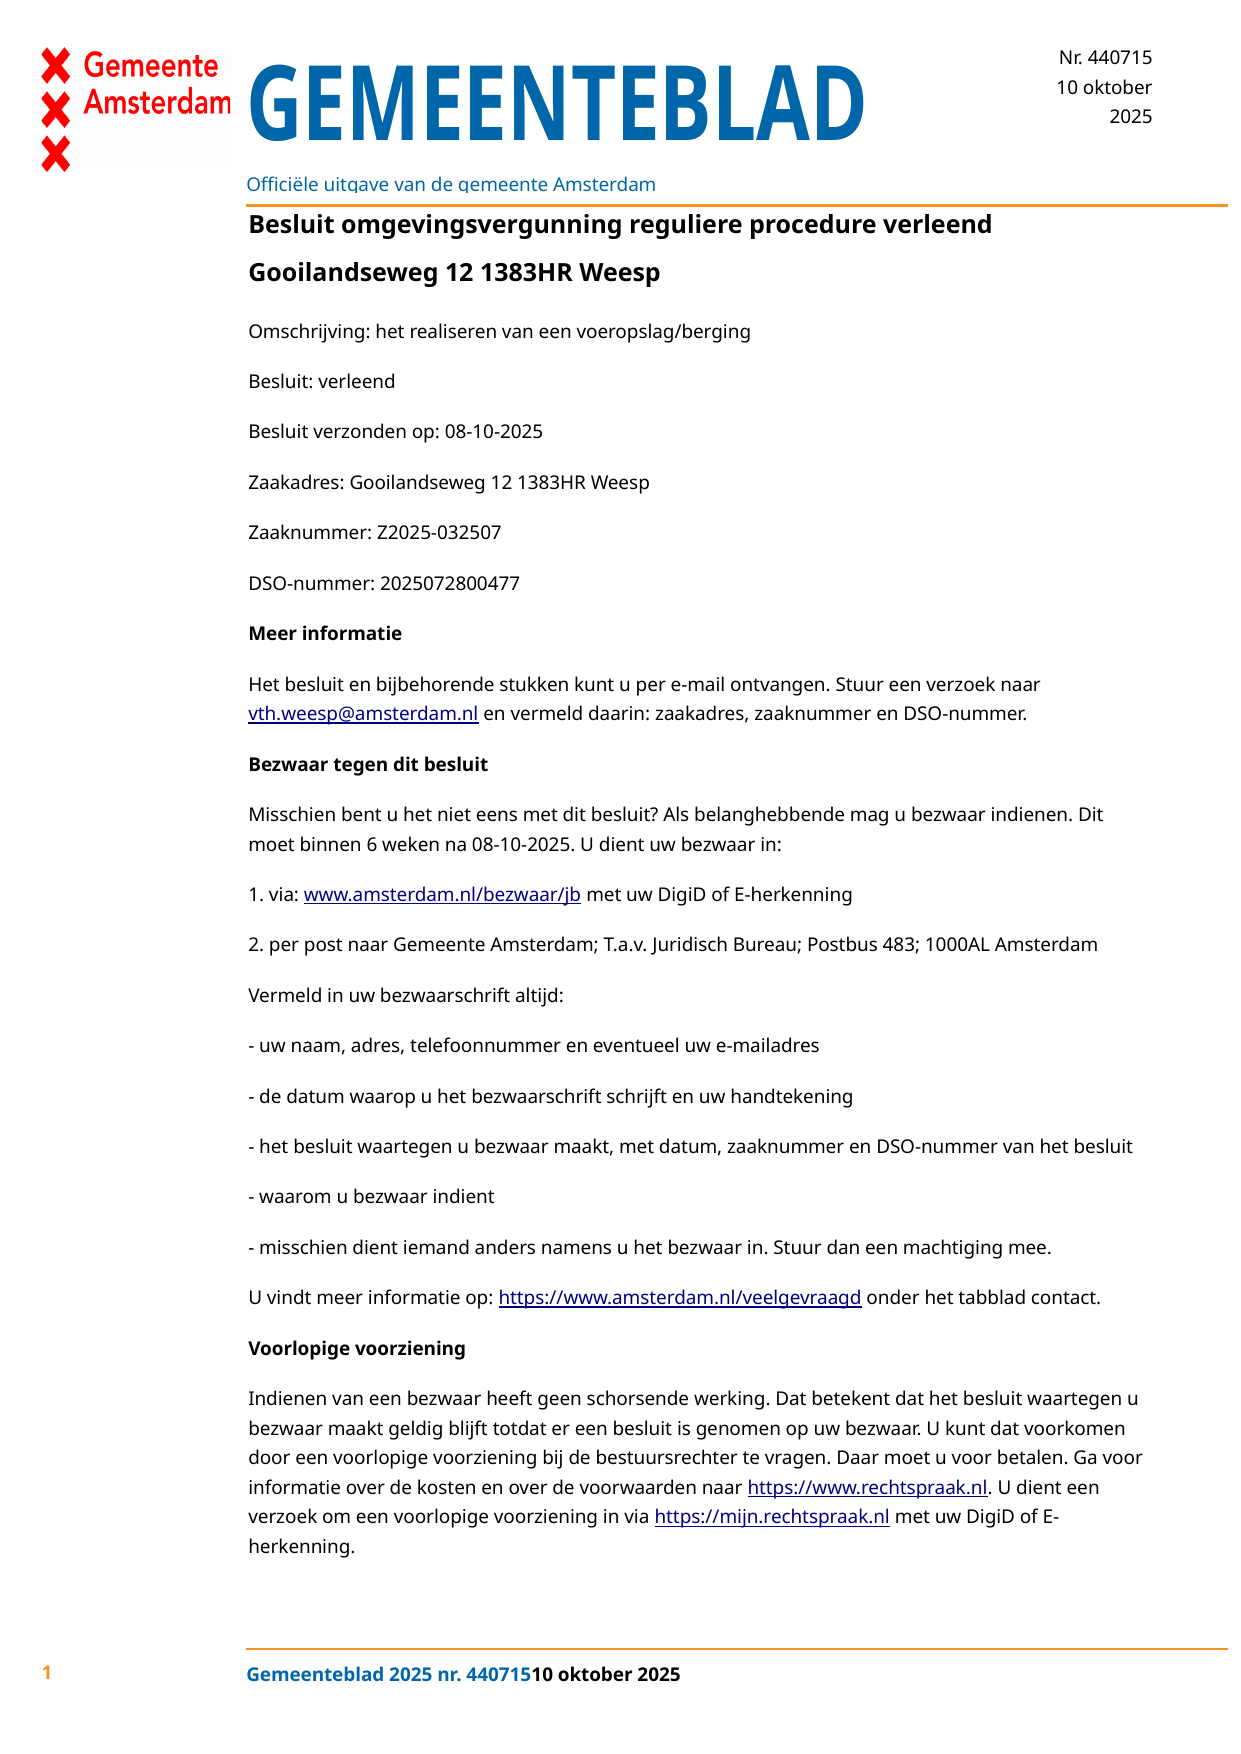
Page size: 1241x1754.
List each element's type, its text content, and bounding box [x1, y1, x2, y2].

text 2. per post naar Gemeente Amsterdam; T.a.v. Juridisch Bureau; Postbus 483; 1000AL Amsterdam [248, 932, 1152, 957]
text Zaaknummer: Z2025-032507 [248, 519, 1152, 545]
text Bezwaar tegen dit besluit [248, 751, 1152, 777]
text Besluit verzonden op: 08-10-2025 [248, 419, 1152, 444]
text - het besluit waartegen u bezwaar maakt, met datum, zaaknummer en DSO-nummer van het besluit [248, 1133, 1152, 1159]
text - misschien dient iemand anders namens u het bezwaar in. Stuur dan een machtiging mee. [248, 1234, 1152, 1260]
text Omschrijving: het realiseren van een voeropslag/berging [248, 318, 1152, 344]
text Besluit omgevingsvergunning reguliere procedure verleend Gooilandseweg 12 1383HR Weesp [248, 207, 1152, 288]
text Indienen van een bezwaar heeft geen schorsende werking. Dat betekent dat het besluit waartegen u bezwaar maakt geldig blijft totdat er een besluit is genomen op uw bezwaar. U kunt dat voorkomen door een voorlopige voorziening bij de bestuursrechter te vragen. Daar moet u voor betalen. Ga voor informatie over de kosten en over de voorwaarden naar https://www.rechtspraak.nl. U dient een verzoek om een voorlopige voorziening in via https://mijn.rechtspraak.nl met uw DigiD of E-herkenning. [248, 1385, 1152, 1559]
text Voorlopige voorziening [248, 1335, 1152, 1361]
text 1. via: www.amsterdam.nl/bezwaar/jb met uw DigiD of E-herkenning [248, 881, 1152, 907]
text Misschien bent u het niet eens met dit besluit? Als belanghebbende mag u bezwaar indienen. Dit moet binnen 6 weken na 08-10-2025. U dient uw bezwaar in: [248, 801, 1152, 857]
picture [41, 47, 231, 172]
text Besluit: verleend [248, 368, 1152, 394]
text DSO-nummer: 2025072800477 [248, 570, 1152, 596]
text - de datum waarop u het bezwaarschrift schrijft en uw handtekening [248, 1083, 1152, 1109]
text Zaakadres: Gooilandseweg 12 1383HR Weesp [248, 469, 1152, 495]
text U vindt meer informatie op: https://www.amsterdam.nl/veelgevraagd onder het tabblad contact. [248, 1284, 1152, 1310]
text - uw naam, adres, telefoonnummer en eventueel uw e-mailadres [248, 1032, 1152, 1058]
text Meer informatie [248, 620, 1152, 646]
text Vermeld in uw bezwaarschrift altijd: [248, 982, 1152, 1008]
text - waarom u bezwaar indient [248, 1184, 1152, 1209]
text Het besluit en bijbehorende stukken kunt u per e-mail ontvangen. Stuur een verzoek naar vth.weesp@amsterdam.nl en vermeld daarin: zaakadres, zaaknummer en DSO-nummer. [248, 671, 1152, 726]
